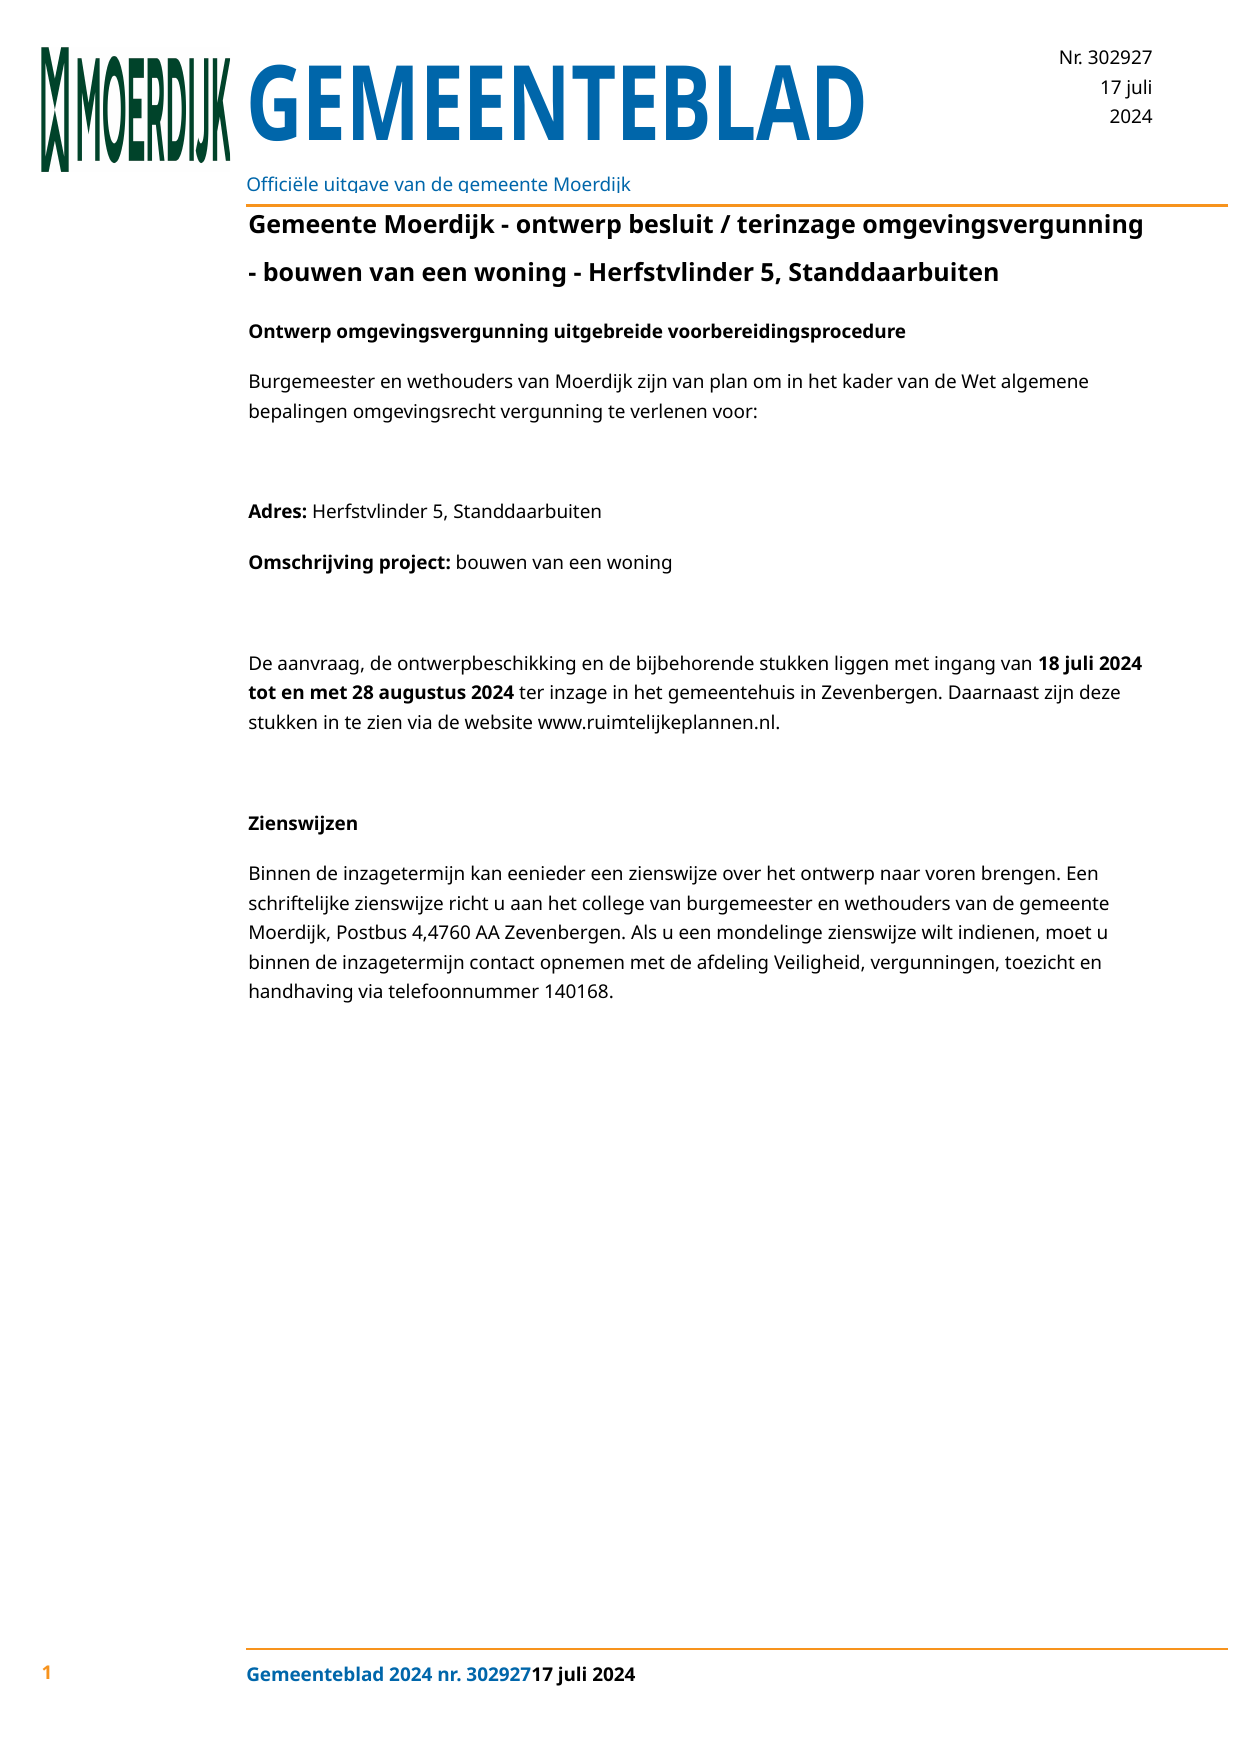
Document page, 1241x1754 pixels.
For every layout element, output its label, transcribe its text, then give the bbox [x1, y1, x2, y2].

text Zienswijzen [248, 810, 1152, 836]
text Adres: Herfstvlinder 5, Standdaarbuiten [248, 499, 1152, 524]
text Omschrijving project: bouwen van een woning [248, 549, 1152, 575]
text Ontwerp omgevingsvergunning uitgebreide voorbereidingsprocedure [248, 318, 1152, 344]
text Binnen de inzagetermijn kan eenieder een zienswijze over het ontwerp naar voren brengen. Een schriftelijke zienswijze richt u aan het college van burgemeester en wethouders van de gemeente Moerdijk, Postbus 4,4760 AA Zevenbergen. Als u een mondelinge zienswijze wilt indienen, moet u binnen de inzagetermijn contact opnemen met de afdeling Veiligheid, vergunningen, toezicht en handhaving via telefoonnummer 140168. [248, 860, 1152, 1004]
text Burgemeester en wethouders van Moerdijk zijn van plan om in het kader van de Wet algemene bepalingen omgevingsrecht vergunning te verlenen voor: [248, 368, 1152, 424]
text De aanvraag, de ontwerpbeschikking en de bijbehorende stukken liggen met ingang van 18 juli 2024 tot en met 28 augustus 2024 ter inzage in het gemeentehuis in Zevenbergen. Daarnaast zijn deze stukken in te zien via de website www.ruimtelijkeplannen.nl. [248, 650, 1152, 735]
text Gemeente Moerdijk - ontwerp besluit / terinzage omgevingsvergunning - bouwen van een woning - Herfstvlinder 5, Standdaarbuiten [248, 207, 1152, 288]
picture [41, 47, 231, 172]
